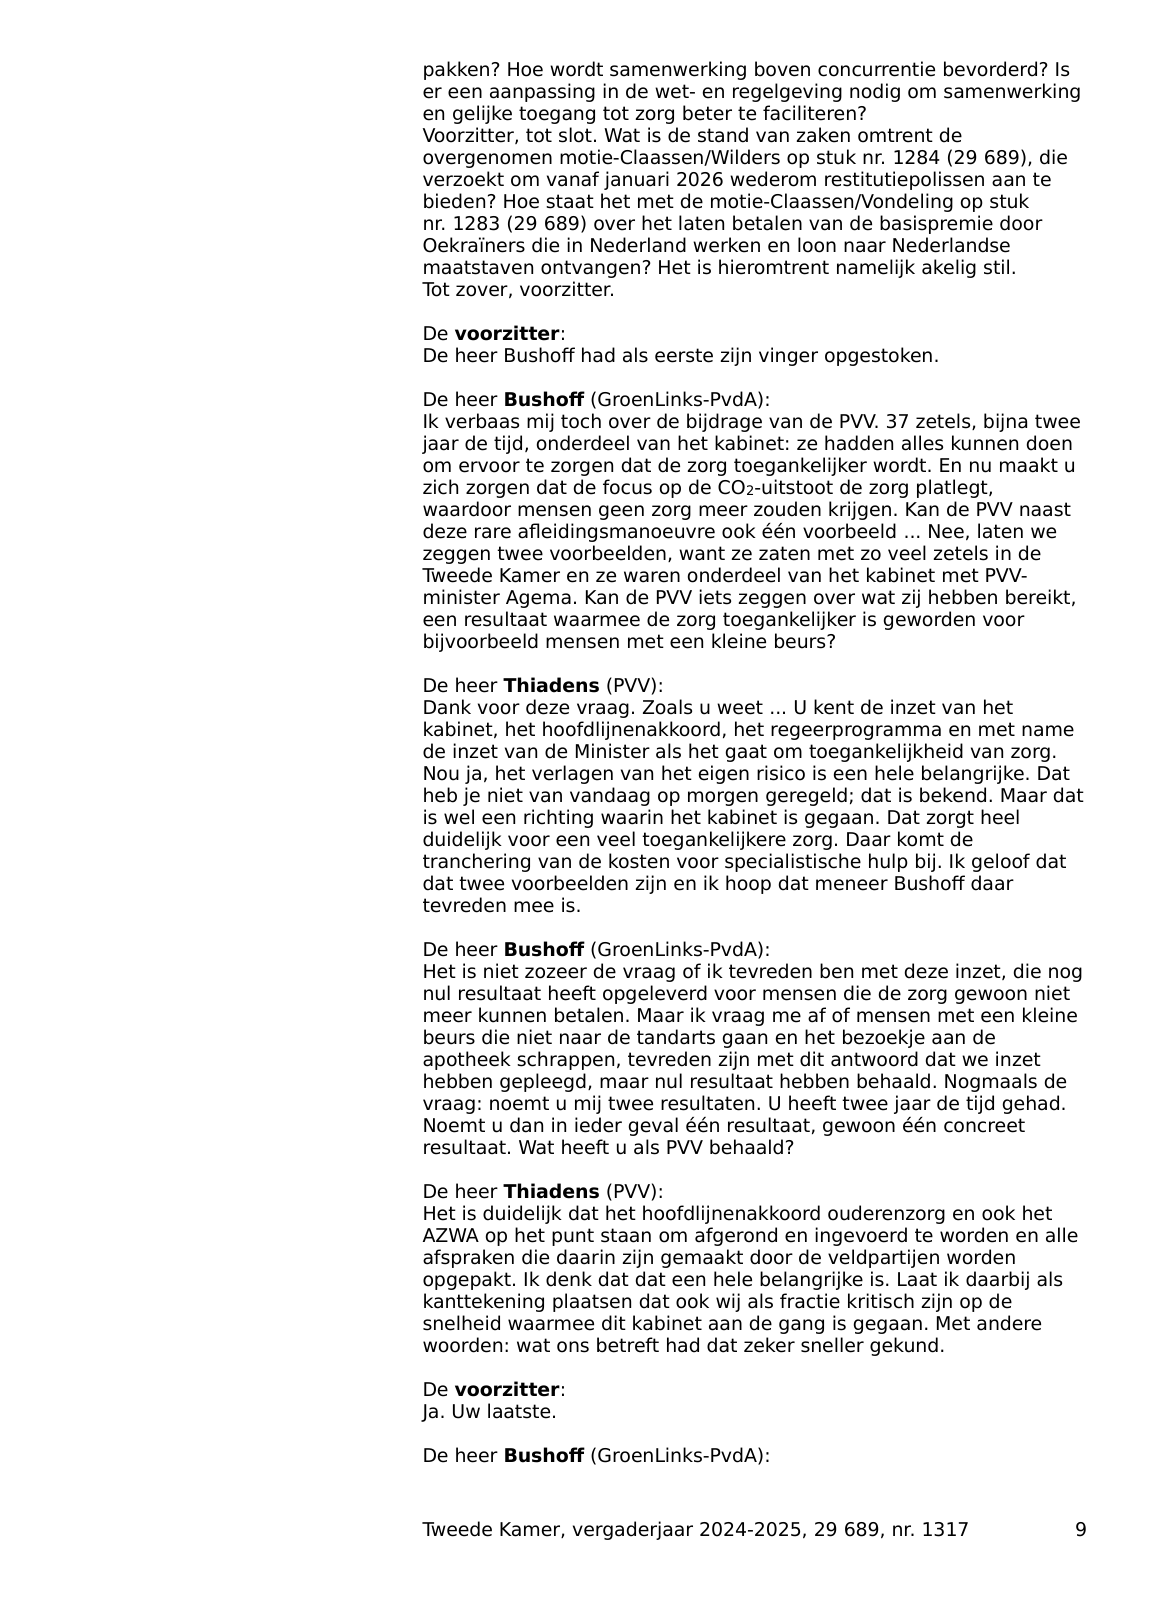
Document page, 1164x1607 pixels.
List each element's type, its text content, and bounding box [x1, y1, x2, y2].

text Voorzitter, tot slot. Wat is de stand van zaken omtrent de overgenomen motie-Claassen/Wilders op stuk nr. 1284 (29 689), die verzoekt om vanaf januari 2026 wederom restitutiepolissen aan te bieden? Hoe staat het met de motie-Claassen/Vondeling op stuk nr. 1283 (29 689) over het laten betalen van de basispremie door Oekraïners die in Nederland werken en loon naar Nederlandse maatstaven ontvangen? Het is hieromtrent namelijk akelig stil. [422, 125, 1087, 279]
text De heer Bushoff (GroenLinks-PvdA): [422, 939, 1087, 961]
text De voorzitter: [422, 323, 1087, 345]
text De heer Bushoff (GroenLinks-PvdA): [422, 389, 1087, 411]
text De heer Bushoff had als eerste zijn vinger opgestoken. [422, 345, 1087, 367]
text pakken? Hoe wordt samenwerking boven concurrentie bevorderd? Is er een aanpassing in de wet- en regelgeving nodig om samenwerking en gelijke toegang tot zorg beter te faciliteren? [422, 59, 1087, 125]
text Het is duidelijk dat het hoofdlijnenakkoord ouderenzorg en ook het AZWA op het punt staan om afgerond en ingevoerd te worden en alle afspraken die daarin zijn gemaakt door de veldpartijen worden opgepakt. Ik denk dat dat een hele belangrijke is. Laat ik daarbij als kanttekening plaatsen dat ook wij als fractie kritisch zijn op de snelheid waarmee dit kabinet aan de gang is gegaan. Met andere woorden: wat ons betreft had dat zeker sneller gekund. [422, 1203, 1087, 1357]
text De heer Bushoff (GroenLinks-PvdA): [422, 1445, 1087, 1467]
text De heer Thiadens (PVV): [422, 1181, 1087, 1203]
text Ik verbaas mij toch over de bijdrage van de PVV. 37 zetels, bijna twee jaar de tijd, onderdeel van het kabinet: ze hadden alles kunnen doen om ervoor te zorgen dat de zorg toegankelijker wordt. En nu maakt u zich zorgen dat de focus op de CO2-uitstoot de zorg platlegt, waardoor mensen geen zorg meer zouden krijgen. Kan de PVV naast deze rare afleidingsmanoeuvre ook één voorbeeld ... Nee, laten we zeggen twee voorbeelden, want ze zaten met zo veel zetels in de Tweede Kamer en ze waren onderdeel van het kabinet met PVV-minister Agema. Kan de PVV iets zeggen over wat zij hebben bereikt, een resultaat waarmee de zorg toegankelijker is geworden voor bijvoorbeeld mensen met een kleine beurs? [422, 411, 1087, 653]
text Tot zover, voorzitter. [422, 279, 1087, 301]
text De voorzitter: [422, 1379, 1087, 1401]
text Ja. Uw laatste. [422, 1401, 1087, 1423]
text Dank voor deze vraag. Zoals u weet ... U kent de inzet van het kabinet, het hoofdlijnenakkoord, het regeerprogramma en met name de inzet van de Minister als het gaat om toegankelijkheid van zorg. Nou ja, het verlagen van het eigen risico is een hele belangrijke. Dat heb je niet van vandaag op morgen geregeld; dat is bekend. Maar dat is wel een richting waarin het kabinet is gegaan. Dat zorgt heel duidelijk voor een veel toegankelijkere zorg. Daar komt de tranchering van de kosten voor specialistische hulp bij. Ik geloof dat dat twee voorbeelden zijn en ik hoop dat meneer Bushoff daar tevreden mee is. [422, 697, 1087, 917]
text De heer Thiadens (PVV): [422, 675, 1087, 697]
text Het is niet zozeer de vraag of ik tevreden ben met deze inzet, die nog nul resultaat heeft opgeleverd voor mensen die de zorg gewoon niet meer kunnen betalen. Maar ik vraag me af of mensen met een kleine beurs die niet naar de tandarts gaan en het bezoekje aan de apotheek schrappen, tevreden zijn met dit antwoord dat we inzet hebben gepleegd, maar nul resultaat hebben behaald. Nogmaals de vraag: noemt u mij twee resultaten. U heeft twee jaar de tijd gehad. Noemt u dan in ieder geval één resultaat, gewoon één concreet resultaat. Wat heeft u als PVV behaald? [422, 961, 1087, 1159]
